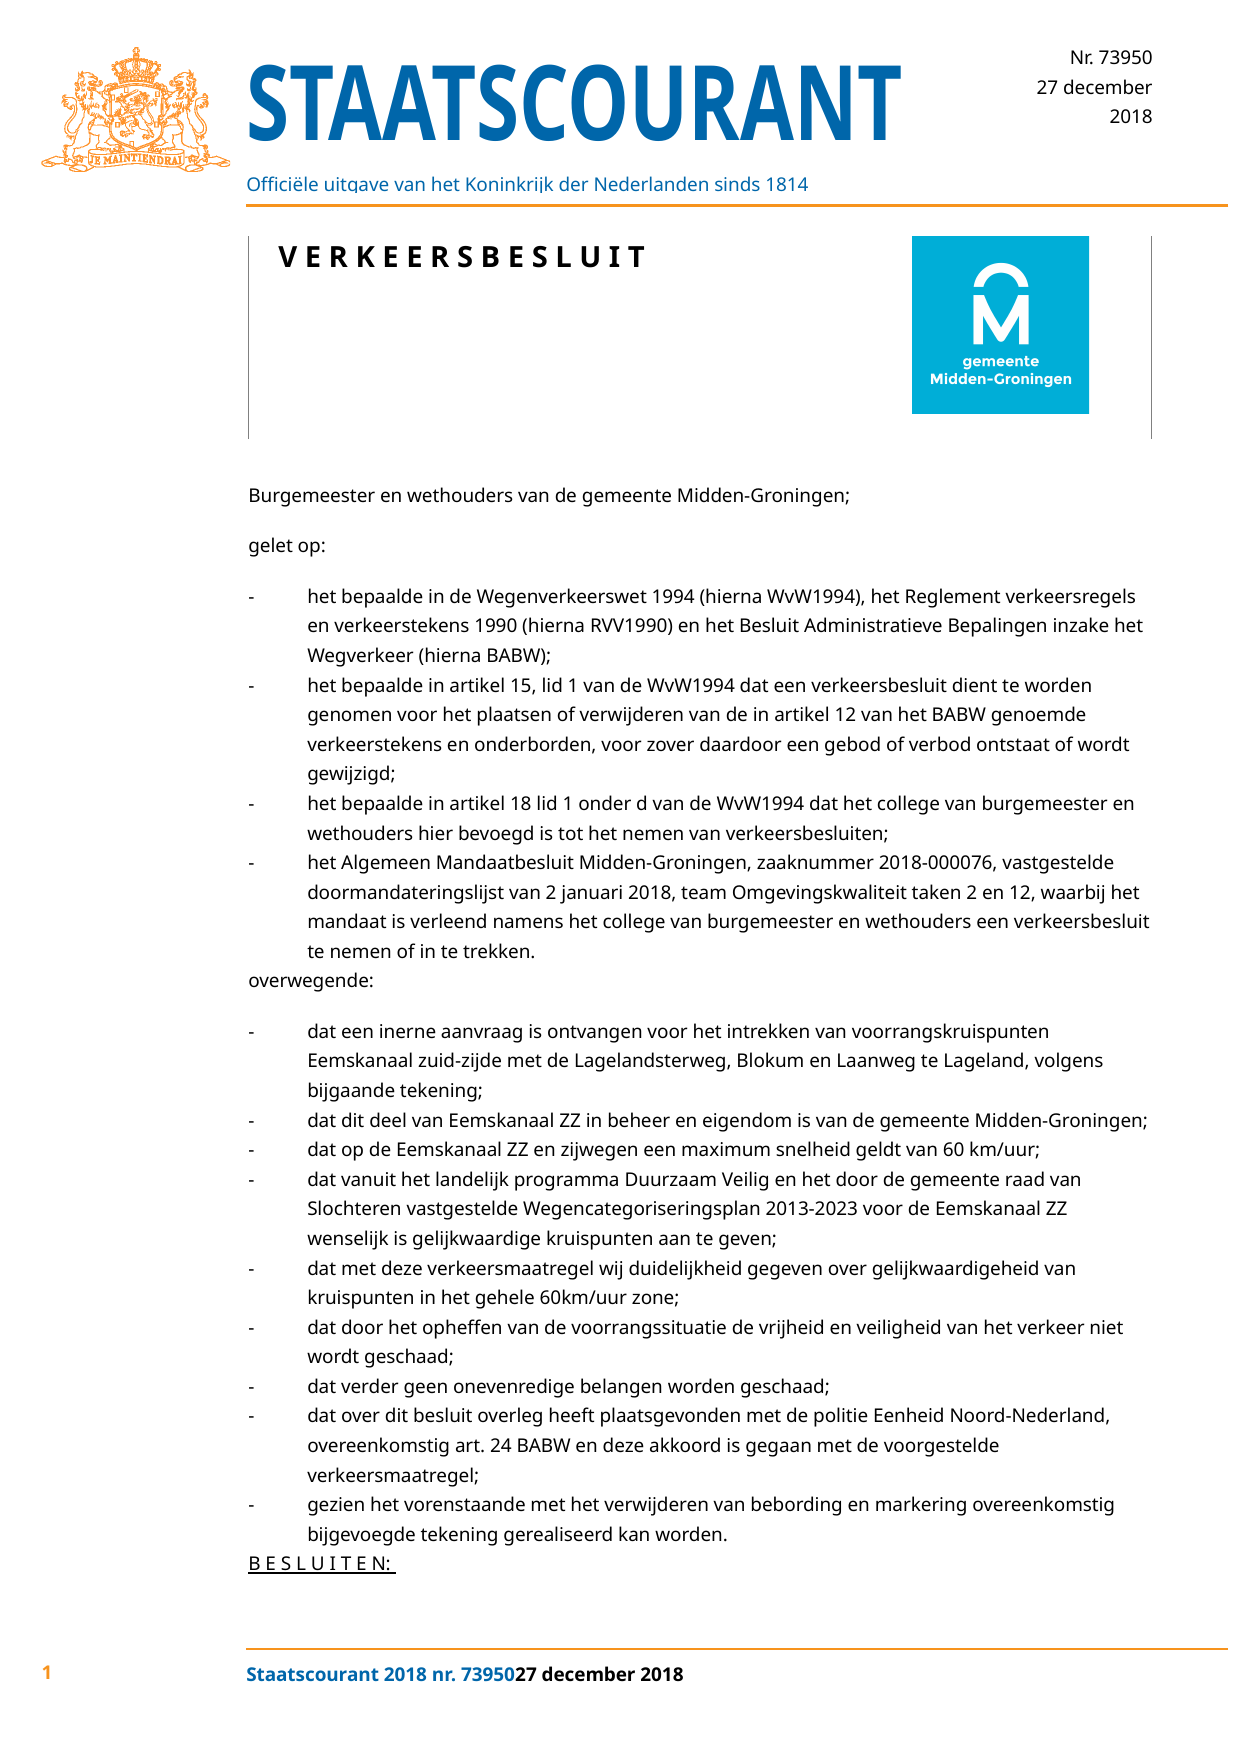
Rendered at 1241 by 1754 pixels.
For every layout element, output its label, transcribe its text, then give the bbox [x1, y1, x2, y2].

text B E S L U I T E N: [248, 1551, 1152, 1576]
list dat op de Eemskanaal ZZ en zijwegen een maximum snelheid geldt van 60 km/uur; [248, 1136, 1152, 1162]
picture [41, 47, 231, 172]
picture [932, 374, 942, 383]
list dat over dit besluit overleg heeft plaatsgevonden met de politie Eenheid Noord-Nederland, overeenkomstig art. 24 BABW en deze akkoord is gegaan met de voorgestelde verkeersmaatregel; [248, 1403, 1152, 1488]
table_header [850, 414, 1151, 439]
list het bepaalde in artikel 18 lid 1 onder d van de WvW1994 dat het college van burgemeester en wethouders hier bevoegd is tot het nemen van verkeersbesluiten; [248, 790, 1152, 846]
list gezien het vorenstaande met het verwijderen van bebording en markering overeenkomstig bijgevoegde tekening gerealiseerd kan worden. [248, 1491, 1152, 1547]
list dat verder geen onevenredige belangen worden geschaad; [248, 1373, 1152, 1399]
list dat een inerne aanvraag is ontvangen voor het intrekken van voorrangskruispunten Eemskanaal zuid-zijde met de Lagelandsterweg, Blokum en Laanweg te Lageland, volgens bijgaande tekening; [248, 1018, 1152, 1103]
picture [983, 359, 989, 366]
text overwegende: [248, 968, 1152, 993]
list het Algemeen Mandaatbesluit Midden-Groningen, zaaknummer 2018-000076, vastgestelde doormandateringslijst van 2 januari 2018, team Omgevingskwaliteit taken 2 en 12, waarbij het mandaat is verleend namens het college van burgemeester en wethouders een verkeersbesluit te nemen of in te trekken. [248, 849, 1152, 964]
text gelet op: [248, 533, 1152, 558]
text Burgemeester en wethouders van de gemeente Midden-Groningen; [248, 482, 1152, 508]
picture [975, 264, 1027, 286]
picture [964, 359, 971, 368]
table_header [1090, 236, 1151, 413]
table_header V E R K E E R S B E S L U I T [249, 236, 850, 439]
list dat door het opheffen van de voorrangssituatie de vrijheid en veiligheid van het verkeer niet wordt geschaad; [248, 1314, 1152, 1369]
picture [1046, 377, 1052, 385]
list het bepaalde in artikel 15, lid 1 van de WvW1994 dat een verkeersbesluit dient te worden genomen voor het plaatsen of verwijderen van de in artikel 12 van het BABW genoemde verkeerstekens en onderborden, voor zover daardoor een gebod of verbod ontstaat of wordt gewijzigd; [248, 672, 1152, 786]
list dat dit deel van Eemskanaal ZZ in beheer en eigendom is van de gemeente Midden-Groningen; [248, 1107, 1152, 1133]
picture [974, 296, 1028, 344]
list dat vanuit het landelijk programma Duurzaam Veilig en het door de gemeente raad van Slochteren vastgestelde Wegencategoriseringsplan 2013-2023 voor de Eemskanaal ZZ wenselijk is gelijkwaardige kruispunten aan te geven; [248, 1166, 1152, 1251]
list het bepaalde in de Wegenverkeerswet 1994 (hierna WvW1994), het Reglement verkeersregels en verkeerstekens 1990 (hierna RVV1990) en het Besluit Administratieve Bepalingen inzake het Wegverkeer (hierna BABW); [248, 583, 1152, 668]
table_header [850, 236, 912, 413]
list dat met deze verkeersmaatregel wij duidelijkheid gegeven over gelijkwaardigeheid van kruispunten in het gehele 60km/uur zone; [248, 1255, 1152, 1310]
